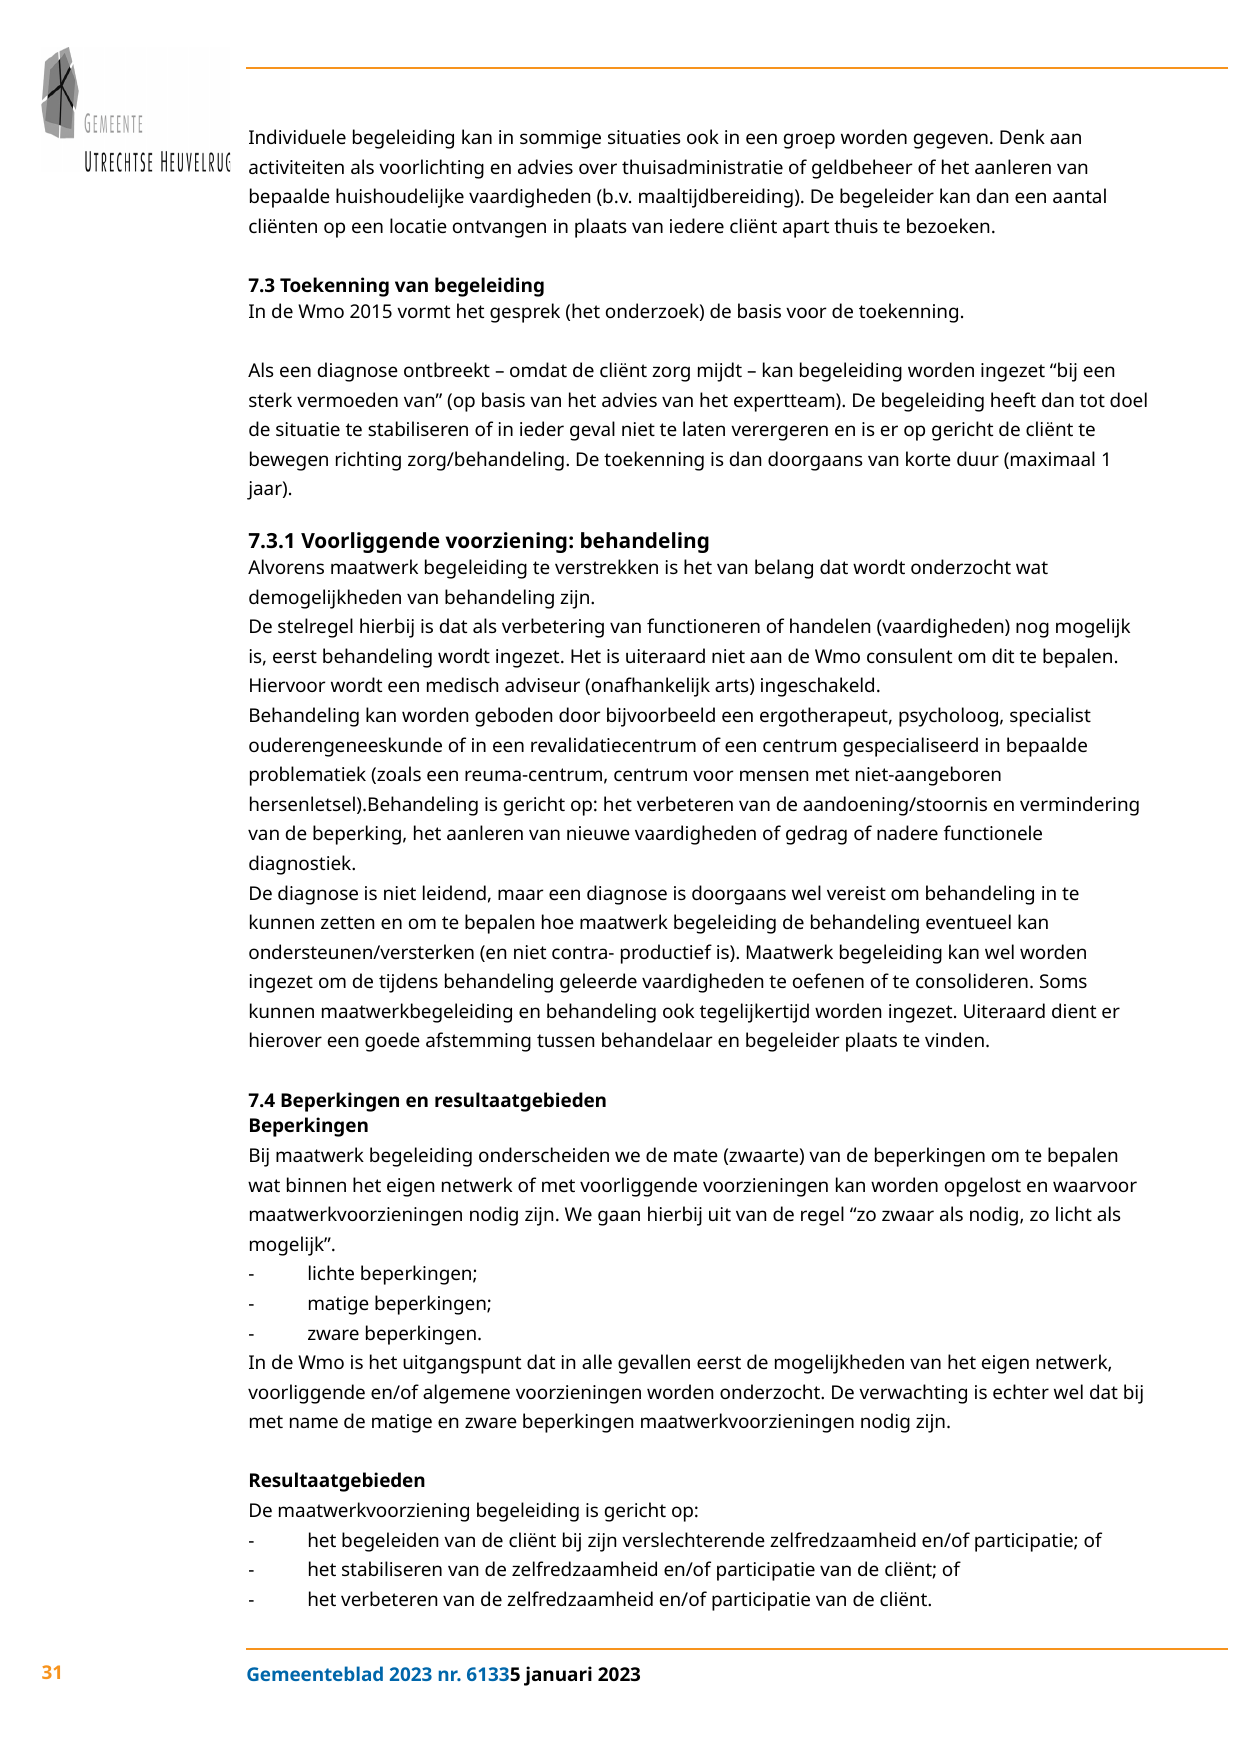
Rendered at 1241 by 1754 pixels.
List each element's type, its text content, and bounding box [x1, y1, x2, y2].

text De stelregel hierbij is dat als verbetering van functioneren of handelen (vaardigheden) nog mogelijk is, eerst behandeling wordt ingezet. Het is uiteraard niet aan de Wmo consulent om dit te bepalen. Hiervoor wordt een medisch adviseur (onafhankelijk arts) ingeschakeld. [248, 613, 1152, 698]
text Alvorens maatwerk begeleiding te verstrekken is het van belang dat wordt onderzocht wat demogelijkheden van behandeling zijn. [248, 554, 1152, 610]
text In de Wmo 2015 vormt het gesprek (het onderzoek) de basis voor de toekenning. [248, 298, 1152, 324]
text De diagnose is niet leidend, maar een diagnose is doorgaans wel vereist om behandeling in te kunnen zetten en om te bepalen hoe maatwerk begeleiding de behandeling eventueel kan ondersteunen/versterken (en niet contra- productief is). Maatwerk begeleiding kan wel worden ingezet om de tijdens behandeling geleerde vaardigheden te oefenen of te consolideren. Soms kunnen maatwerkbegeleiding en behandeling ook tegelijkertijd worden ingezet. Uiteraard dient er hierover een goede afstemming tussen behandelaar en begeleider plaats te vinden. [248, 880, 1152, 1053]
text Individuele begeleiding kan in sommige situaties ook in een groep worden gegeven. Denk aan activiteiten als voorlichting en advies over thuisadministratie of geldbeheer of het aanleren van bepaalde huishoudelijke vaardigheden (b.v. maaltijdbereiding). De begeleider kan dan een aantal cliënten op een locatie ontvangen in plaats van iedere cliënt apart thuis te bezoeken. [248, 124, 1152, 239]
text 7.4 Beperkingen en resultaatgebieden [248, 1087, 1152, 1113]
list het begeleiden van de cliënt bij zijn verslechterende zelfredzaamheid en/of participatie; of [248, 1527, 1152, 1552]
list matige beperkingen; [248, 1290, 1152, 1316]
text Als een diagnose ontbreekt – omdat de cliënt zorg mijdt – kan begeleiding worden ingezet “bij een sterk vermoeden van” (op basis van het advies van het expertteam). De begeleiding heeft dan tot doel de situatie te stabiliseren of in ieder geval niet te laten verergeren en is er op gericht de cliënt te bewegen richting zorg/behandeling. De toekenning is dan doorgaans van korte duur (maximaal 1 jaar). [248, 357, 1152, 501]
text In de Wmo is het uitgangspunt dat in alle gevallen eerst de mogelijkheden van het eigen netwerk, voorliggende en/of algemene voorzieningen worden onderzocht. De verwachting is echter wel dat bij met name de matige en zware beperkingen maatwerkvoorzieningen nodig zijn. [248, 1349, 1152, 1434]
list het stabiliseren van de zelfredzaamheid en/of participatie van de cliënt; of [248, 1556, 1152, 1582]
text De maatwerkvoorziening begeleiding is gericht op: [248, 1497, 1152, 1523]
list zware beperkingen. [248, 1320, 1152, 1345]
text 7.3.1 Voorliggende voorziening: behandeling [248, 526, 1152, 554]
text Resultaatgebieden [248, 1468, 1152, 1493]
text 7.3 Toekenning van begeleiding [248, 272, 1152, 298]
list het verbeteren van de zelfredzaamheid en/of participatie van de cliënt. [248, 1586, 1152, 1612]
text Bij maatwerk begeleiding onderscheiden we de mate (zwaarte) van de beperkingen om te bepalen wat binnen het eigen netwerk of met voorliggende voorzieningen kan worden opgelost en waarvoor maatwerkvoorzieningen nodig zijn. We gaan hierbij uit van de regel “zo zwaar als nodig, zo licht als mogelijk”. [248, 1142, 1152, 1257]
picture [41, 47, 231, 172]
text Behandeling kan worden geboden door bijvoorbeeld een ergotherapeut, psycholoog, specialist ouderengeneeskunde of in een revalidatiecentrum of een centrum gespecialiseerd in bepaalde problematiek (zoals een reuma-centrum, centrum voor mensen met niet-aangeboren hersenletsel).Behandeling is gericht op: het verbeteren van de aandoening/stoornis en vermindering van de beperking, het aanleren van nieuwe vaardigheden of gedrag of nadere functionele diagnostiek. [248, 702, 1152, 876]
list lichte beperkingen; [248, 1261, 1152, 1286]
text Beperkingen [248, 1113, 1152, 1138]
